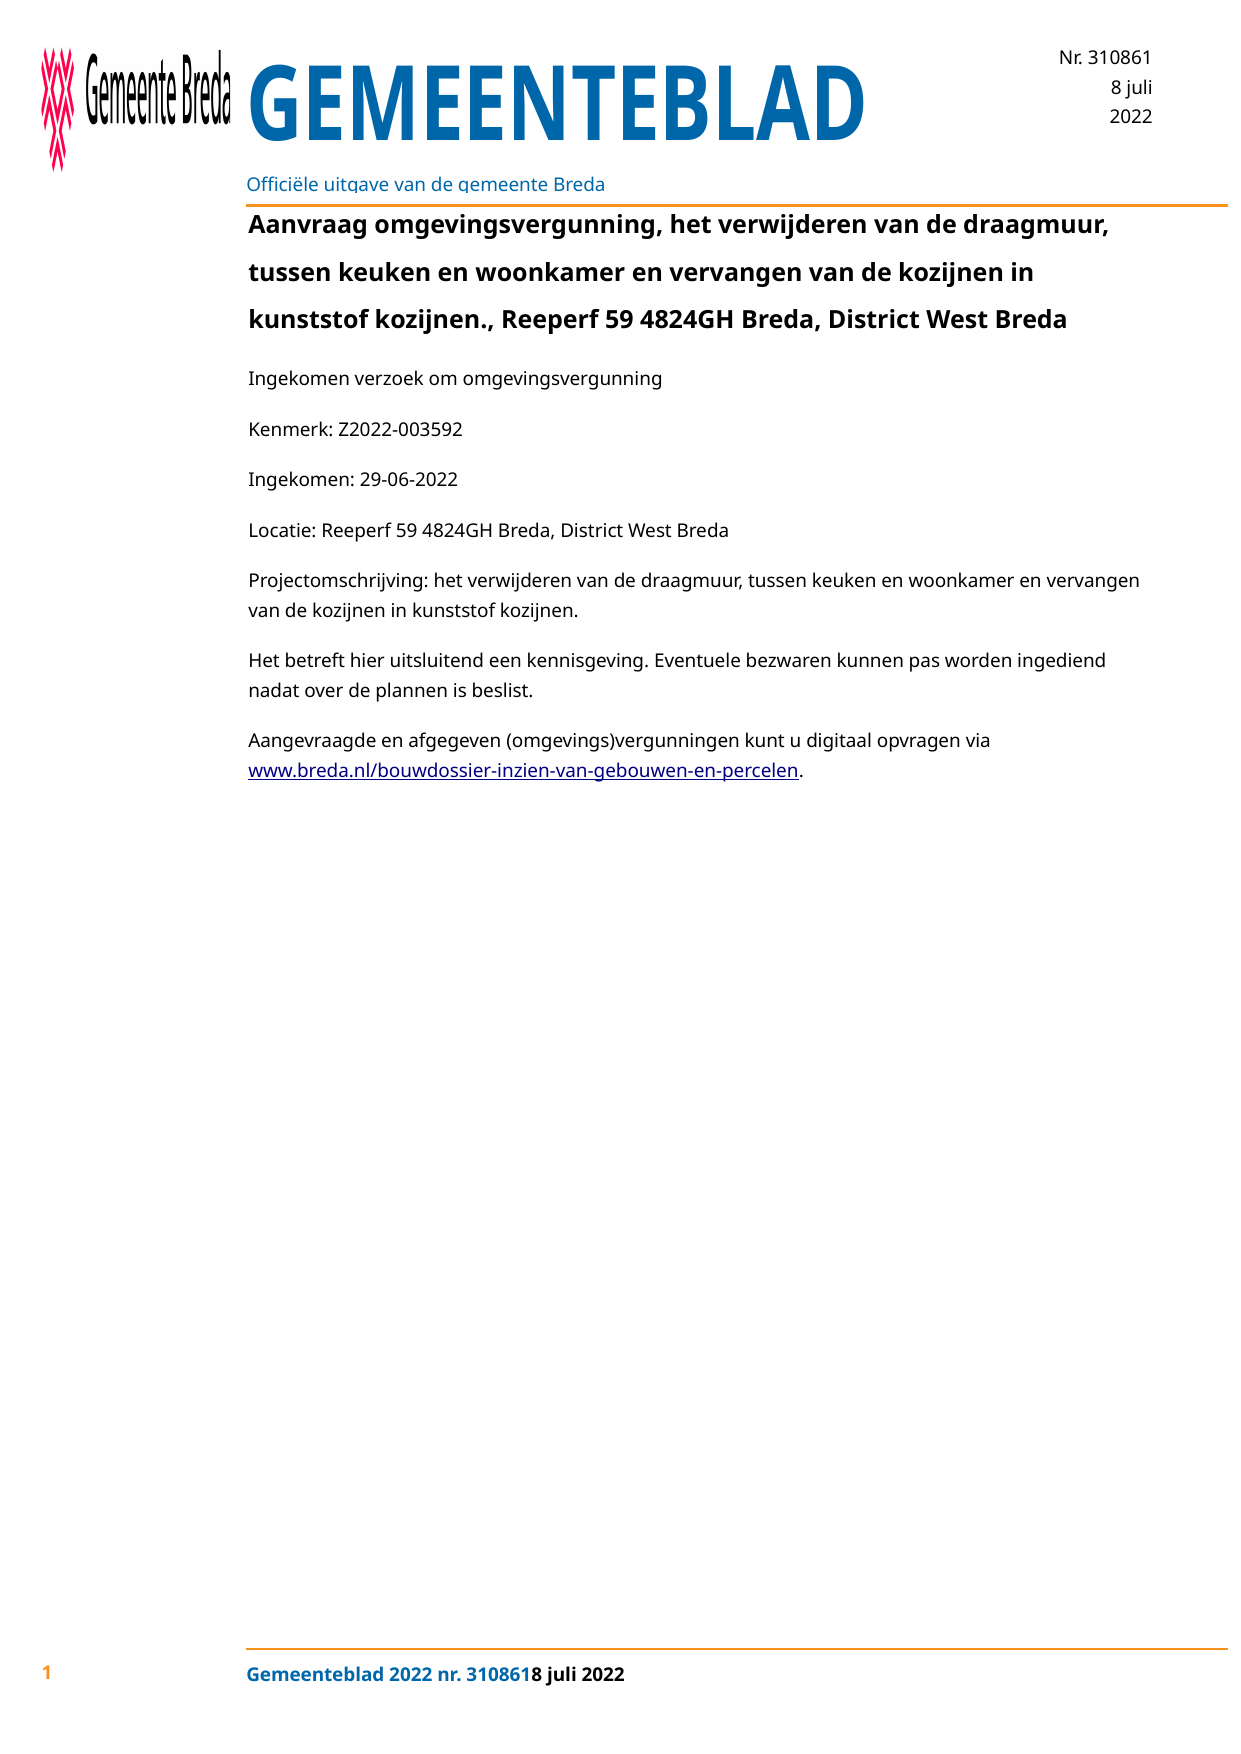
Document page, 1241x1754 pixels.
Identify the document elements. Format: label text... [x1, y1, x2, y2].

text Kenmerk: Z2022-003592 [248, 416, 1152, 442]
text Ingekomen verzoek om omgevingsvergunning [248, 366, 1152, 391]
text Projectomschrijving: het verwijderen van de draagmuur, tussen keuken en woonkamer en vervangen van de kozijnen in kunststof kozijnen. [248, 567, 1152, 622]
picture [41, 47, 231, 172]
text Het betreft hier uitsluitend een kennisgeving. Eventuele bezwaren kunnen pas worden ingediend nadat over de plannen is beslist. [248, 647, 1152, 702]
text Aanvraag omgevingsvergunning, het verwijderen van de draagmuur, tussen keuken en woonkamer en vervangen van de kozijnen in kunststof kozijnen., Reeperf 59 4824GH Breda, District West Breda [248, 207, 1152, 336]
text Ingekomen: 29-06-2022 [248, 466, 1152, 492]
text Aangevraagde en afgegeven (omgevings)vergunningen kunt u digitaal opvragen via www.breda.nl/bouwdossier-inzien-van-gebouwen-en-percelen. [248, 727, 1152, 782]
text Locatie: Reeperf 59 4824GH Breda, District West Breda [248, 517, 1152, 542]
